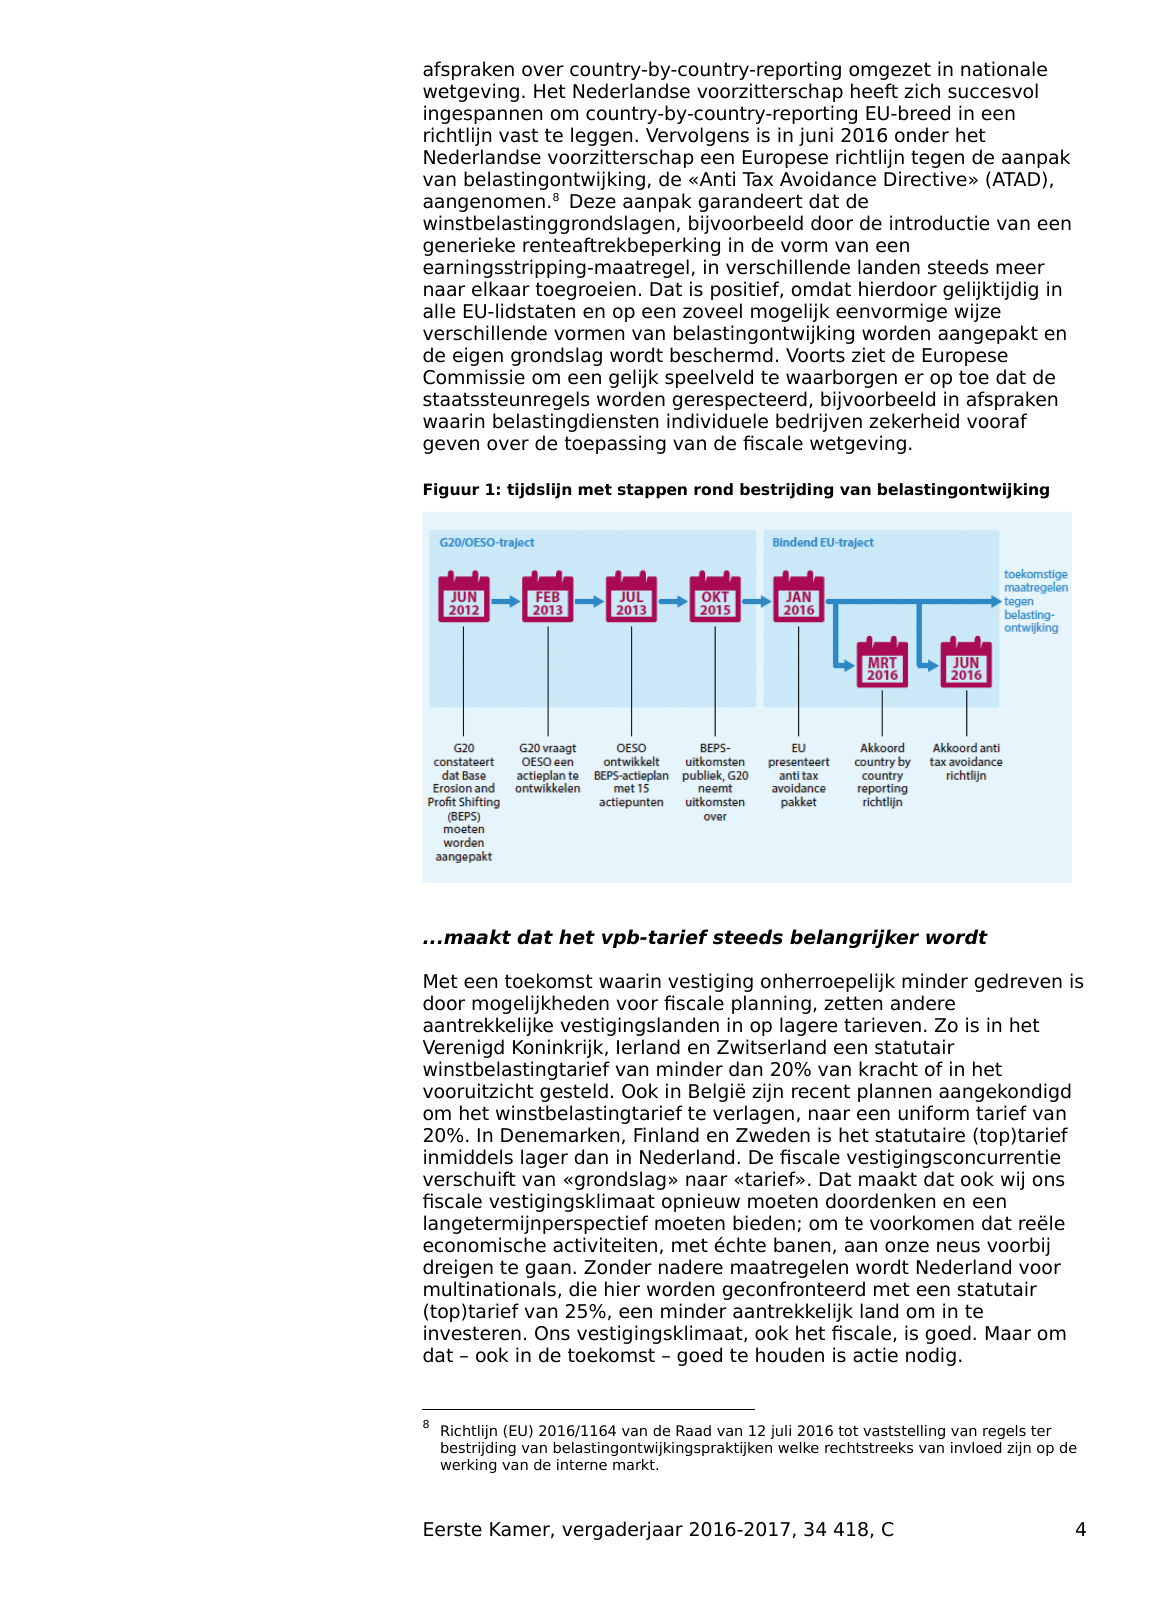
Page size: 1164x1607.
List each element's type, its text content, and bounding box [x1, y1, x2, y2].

picture [422, 510, 1072, 883]
text Figuur 1: tijdslijn met stappen rond bestrijding van belastingontwijking [422, 481, 1072, 499]
text Richtlijn (EU) 2016/1164 van de Raad van 12 juli 2016 tot vaststelling van regels ter bestrijding van belastingontwijkingspraktijken welke rechtstreeks van invloed zijn op de werking van de interne markt. [422, 1418, 1087, 1474]
subtitle ...maakt dat het vpb-tarief steeds belangrijker wordt [422, 927, 1087, 949]
text afspraken over country-by-country-reporting omgezet in nationale wetgeving. Het Nederlandse voorzitterschap heeft zich succesvol ingespannen om country-by-country-reporting EU-breed in een richtlijn vast te leggen. Vervolgens is in juni 2016 onder het Nederlandse voorzitterschap een Europese richtlijn tegen de aanpak van belastingontwijking, de «Anti Tax Avoidance Directive» (ATAD), aangenomen. Deze aanpak garandeert dat de winstbelastinggrondslagen, bijvoorbeeld door de introductie van een generieke renteaftrekbeperking in de vorm van een earningsstripping-maatregel, in verschillende landen steeds meer naar elkaar toegroeien. Dat is positief, omdat hierdoor gelijktijdig in alle EU-lidstaten en op een zoveel mogelijk eenvormige wijze verschillende vormen van belastingontwijking worden aangepakt en de eigen grondslag wordt beschermd. Voorts ziet de Europese Commissie om een gelijk speelveld te waarborgen er op toe dat de staatssteunregels worden gerespecteerd, bijvoorbeeld in afspraken waarin belastingdiensten individuele bedrijven zekerheid vooraf geven over de toepassing van de fiscale wetgeving. [422, 59, 1087, 455]
text Met een toekomst waarin vestiging onherroepelijk minder gedreven is door mogelijkheden voor fiscale planning, zetten andere aantrekkelijke vestigingslanden in op lagere tarieven. Zo is in het Verenigd Koninkrijk, Ierland en Zwitserland een statutair winstbelastingtarief van minder dan 20% van kracht of in het vooruitzicht gesteld. Ook in België zijn recent plannen aangekondigd om het winstbelastingtarief te verlagen, naar een uniform tarief van 20%. In Denemarken, Finland en Zweden is het statutaire (top)tarief inmiddels lager dan in Nederland. De fiscale vestigingsconcurrentie verschuift van «grondslag» naar «tarief». Dat maakt dat ook wij ons fiscale vestigingsklimaat opnieuw moeten doordenken en een langetermijnperspectief moeten bieden; om te voorkomen dat reële economische activiteiten, met échte banen, aan onze neus voorbij dreigen te gaan. Zonder nadere maatregelen wordt Nederland voor multinationals, die hier worden geconfronteerd met een statutair (top)tarief van 25%, een minder aantrekkelijk land om in te investeren. Ons vestigingsklimaat, ook het fiscale, is goed. Maar om dat – ook in de toekomst – goed te houden is actie nodig. [422, 971, 1087, 1367]
